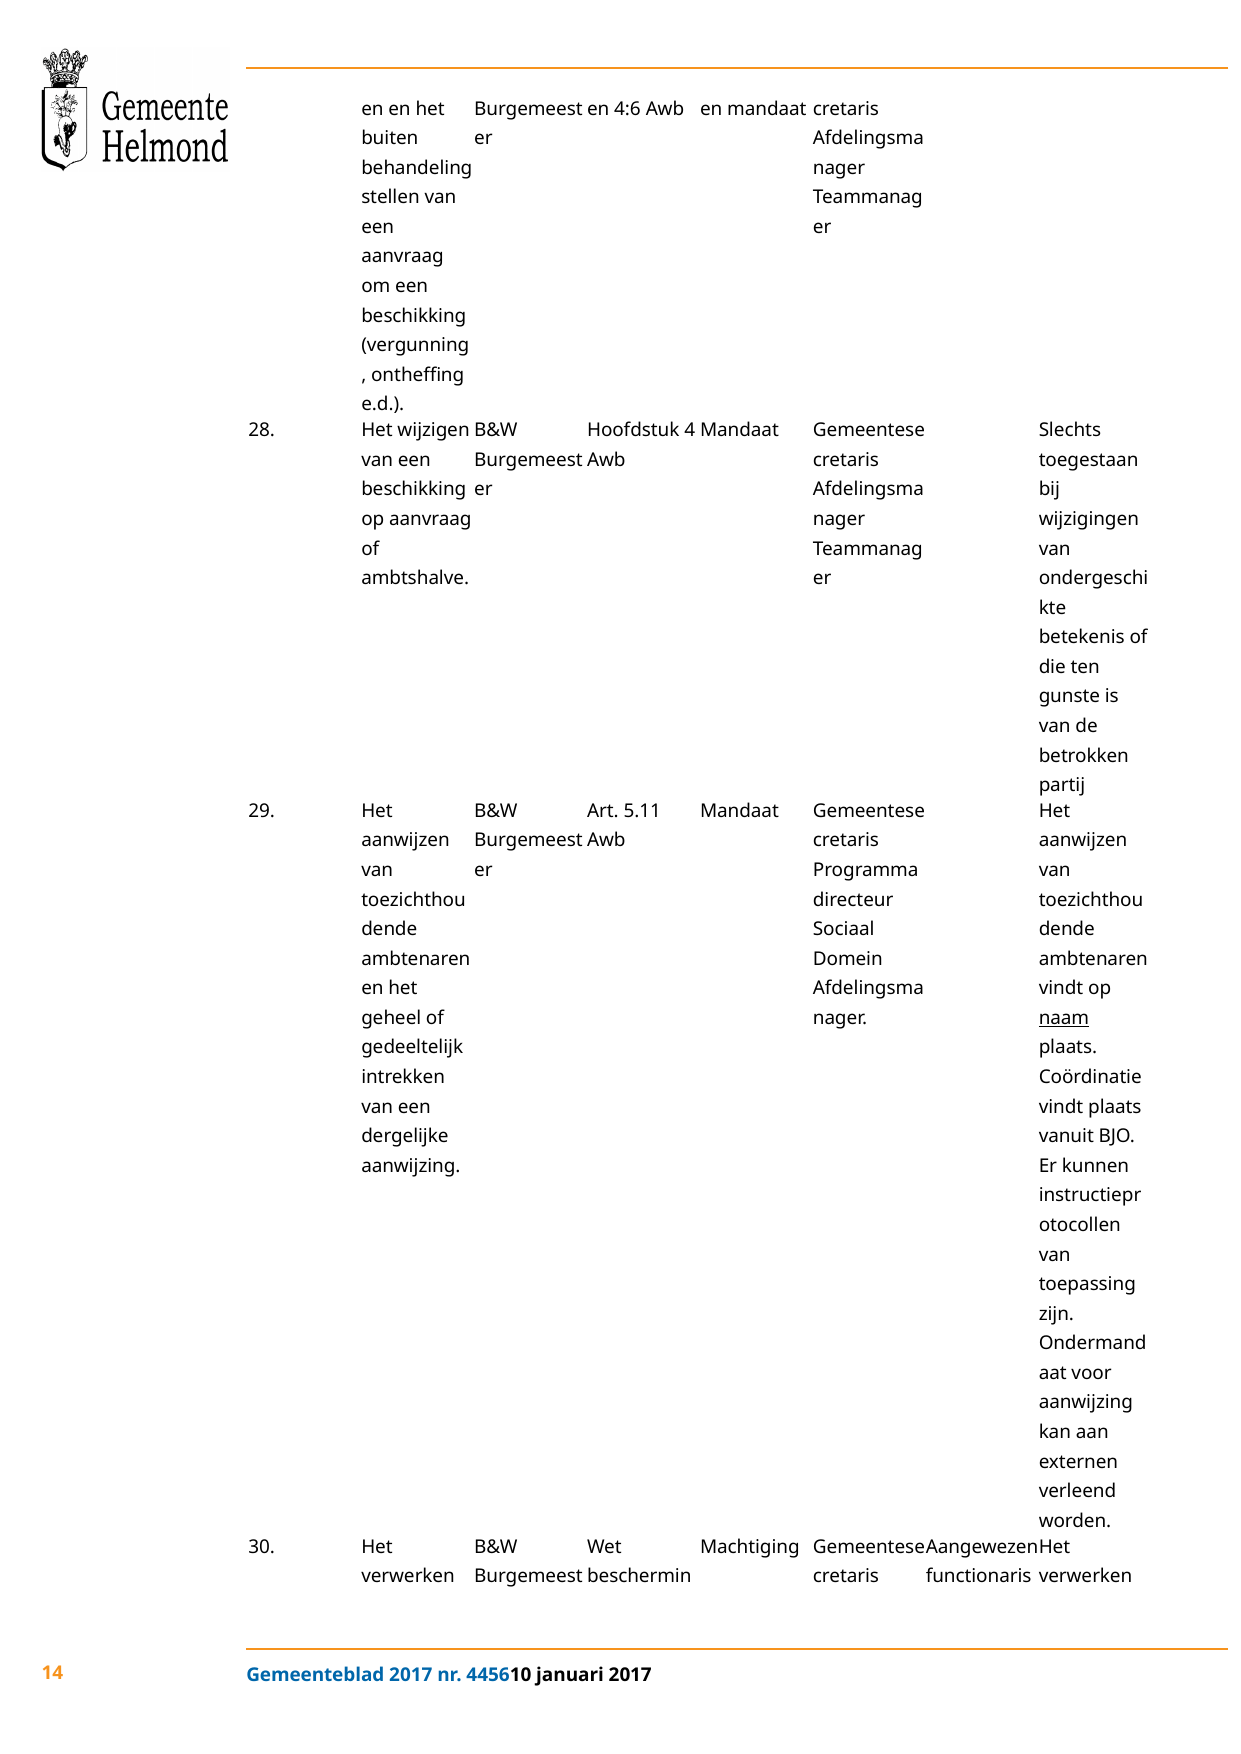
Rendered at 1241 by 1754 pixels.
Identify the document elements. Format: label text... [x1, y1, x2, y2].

table_cell Machtiging [700, 1533, 813, 1588]
table_cell 29. [248, 797, 361, 1533]
table_cell en en het buiten behandeling stellen van een aanvraag om een beschikking (vergunning, ontheffing e.d.). [361, 95, 474, 416]
table_cell B&W Burgemeester [474, 416, 587, 797]
table_cell [926, 416, 1038, 797]
table_cell Het wijzigen van een beschikking op aanvraag of ambtshalve. [361, 416, 474, 797]
table_cell Het aanwijzen van toezichthoudende ambtenaren vindt op naam plaats. Coördinatie vindt plaats vanuit BJO. Er kunnen instructieprotocollen van toepassing zijn. Ondermandaat voor aanwijzing kan aan externen verleend worden. [1039, 797, 1152, 1533]
table_cell Slechts toegestaan bij wijzigingen van ondergeschikte betekenis of die ten gunste is van de betrokken partij [1039, 416, 1152, 797]
table_cell [1039, 95, 1152, 416]
table_cell B&W Burgemeest [474, 1533, 587, 1588]
table_cell 28. [248, 416, 361, 797]
table_cell Mandaat [700, 416, 813, 797]
table_cell Gemeentesecretaris [813, 1533, 926, 1588]
table_cell 30. [248, 1533, 361, 1588]
table_cell Mandaat [700, 797, 813, 1533]
table_cell cretaris Afdelingsmanager Teammanager [813, 95, 926, 416]
table_cell B&W Burgemeester [474, 797, 587, 1533]
table_cell [248, 95, 361, 416]
table_cell Burgemeester [474, 95, 587, 416]
table_cell Het verwerken [361, 1533, 474, 1588]
table_cell Het aanwijzen van toezichthoudende ambtenaren en het geheel of gedeeltelijk intrekken van een dergelijke aanwijzing. [361, 797, 474, 1533]
table_cell Het verwerken [1039, 1533, 1152, 1588]
table_cell Hoofdstuk 4 Awb [587, 416, 700, 797]
table_cell en mandaat [700, 95, 813, 416]
table_cell Gemeentesecretaris Programmadirecteur Sociaal Domein Afdelingsmanager. [813, 797, 926, 1533]
table_cell [926, 95, 1038, 416]
table_cell en 4:6 Awb [587, 95, 700, 416]
table_cell Wet beschermin [587, 1533, 700, 1588]
picture [41, 47, 231, 172]
table_cell Gemeentesecretaris Afdelingsmanager Teammanager [813, 416, 926, 797]
table_cell Aangewezen functionaris [926, 1533, 1038, 1588]
table_cell Art. 5.11 Awb [587, 797, 700, 1533]
table_cell [926, 797, 1038, 1533]
